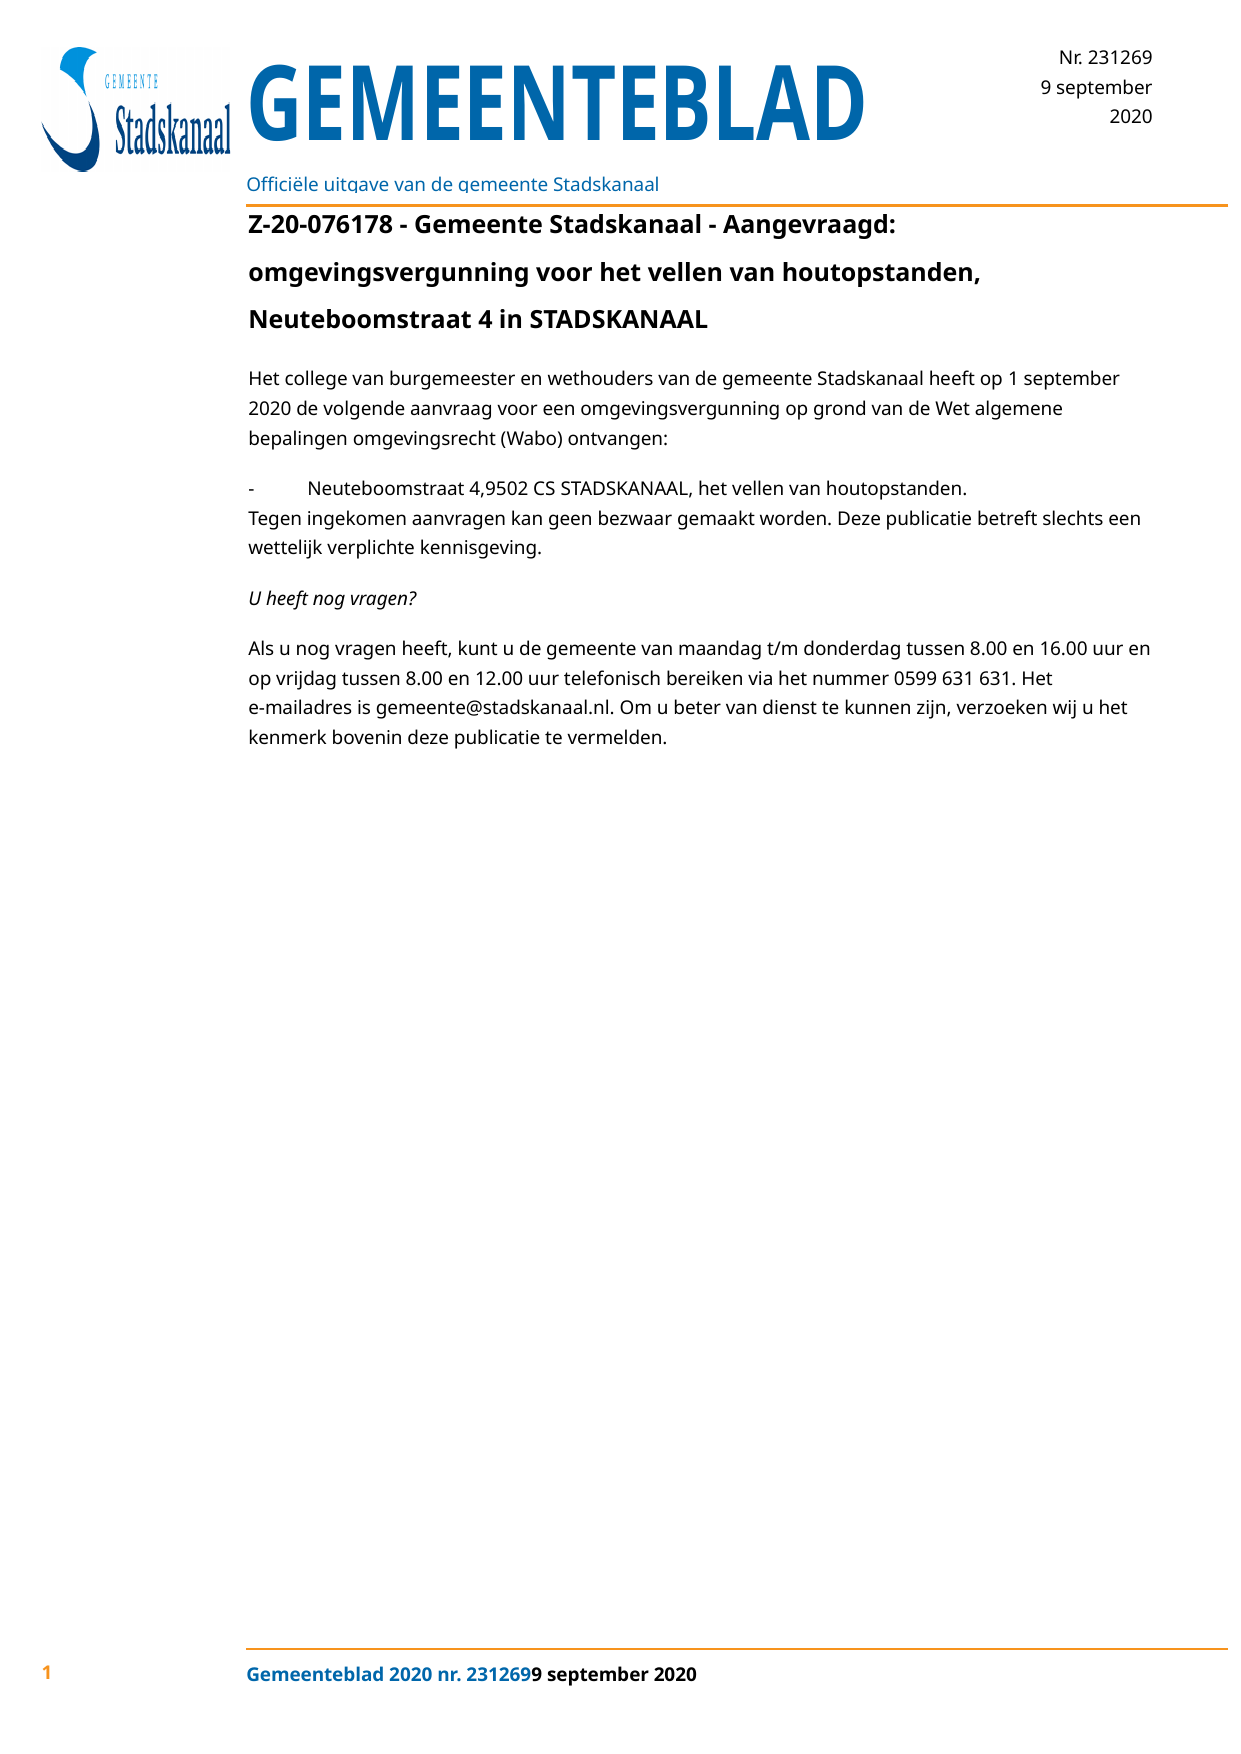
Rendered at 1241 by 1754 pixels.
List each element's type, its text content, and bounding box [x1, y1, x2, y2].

text Z-20-076178 - Gemeente Stadskanaal - Aangevraagd: omgevingsvergunning voor het vellen van houtopstanden, Neuteboomstraat 4 in STADSKANAAL [248, 207, 1152, 336]
text Tegen ingekomen aanvragen kan geen bezwaar gemaakt worden. Deze publicatie betreft slechts een wettelijk verplichte kennisgeving. [248, 505, 1152, 560]
text U heeft nog vragen? [248, 585, 1152, 610]
text Het college van burgemeester en wethouders van de gemeente Stadskanaal heeft op 1 september 2020 de volgende aanvraag voor een omgevingsvergunning op grond van de Wet algemene bepalingen omgevingsrecht (Wabo) ontvangen: [248, 366, 1152, 450]
text Als u nog vragen heeft, kunt u de gemeente van maandag t/m donderdag tussen 8.00 en 16.00 uur en op vrijdag tussen 8.00 en 12.00 uur telefonisch bereiken via het nummer 0599 631 631. Het e‑mailadres is gemeente@stadskanaal.nl. Om u beter van dienst te kunnen zijn, verzoeken wij u het kenmerk bovenin deze publicatie te vermelden. [248, 635, 1152, 749]
list Neuteboomstraat 4,9502 CS STADSKANAAL, het vellen van houtopstanden. [248, 475, 1152, 501]
picture [41, 47, 231, 172]
